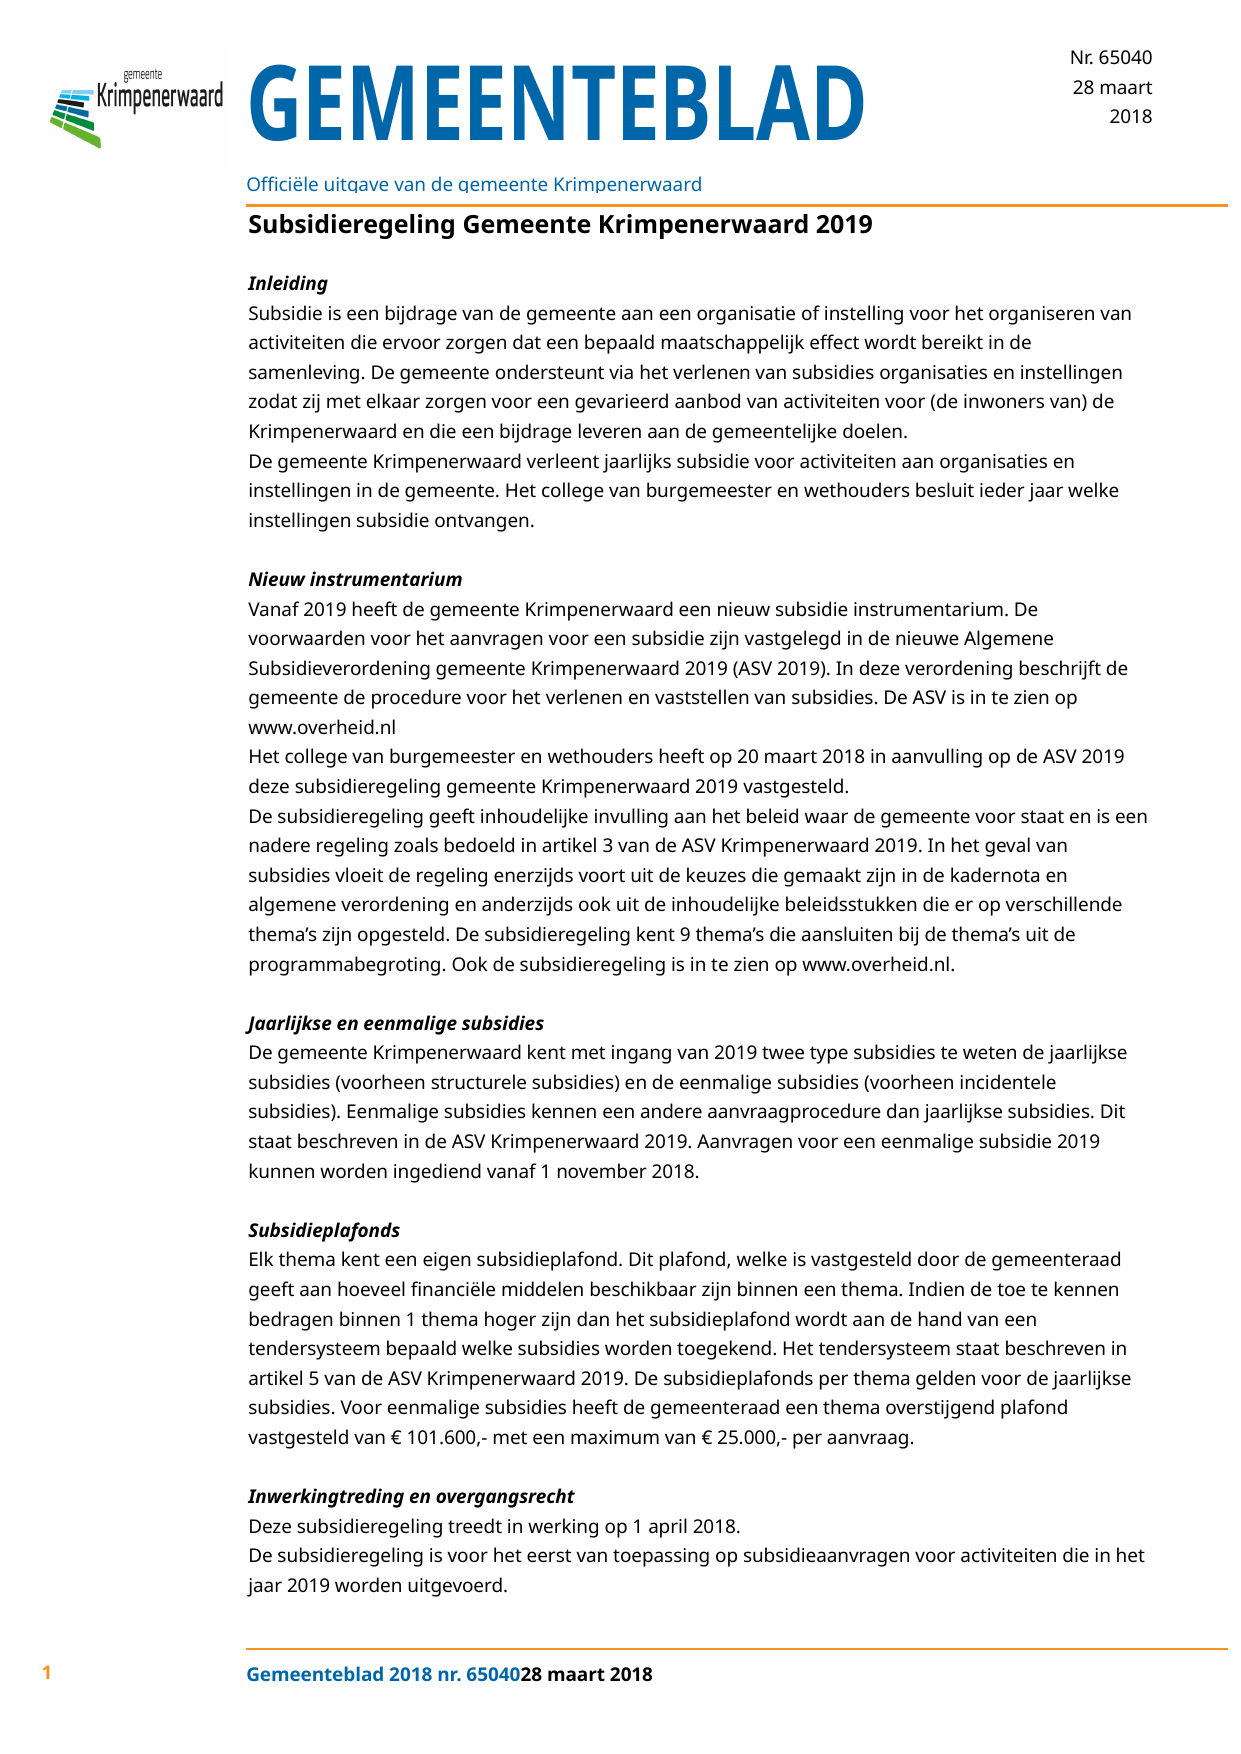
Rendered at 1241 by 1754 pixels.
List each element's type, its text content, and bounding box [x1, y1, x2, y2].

picture [41, 47, 231, 172]
text Subsidie is een bijdrage van de gemeente aan een organisatie of instelling voor het organiseren van activiteiten die ervoor zorgen dat een bepaald maatschappelijk effect wordt bereikt in de samenleving. De gemeente ondersteunt via het verlenen van subsidies organisaties en instellingen zodat zij met elkaar zorgen voor een gevarieerd aanbod van activiteiten voor (de inwoners van) de Krimpenerwaard en die een bijdrage leveren aan de gemeentelijke doelen. [248, 300, 1152, 444]
text De subsidieregeling is voor het eerst van toepassing op subsidieaanvragen voor activiteiten die in het jaar 2019 worden uitgevoerd. [248, 1542, 1152, 1598]
text Inwerkingtreding en overgangsrecht [248, 1483, 1152, 1509]
text Vanaf 2019 heeft de gemeente Krimpenerwaard een nieuw subsidie instrumentarium. De voorwaarden voor het aanvragen voor een subsidie zijn vastgelegd in de nieuwe Algemene Subsidieverordening gemeente Krimpenerwaard 2019 (ASV 2019). In deze verordening beschrijft de gemeente de procedure voor het verlenen en vaststellen van subsidies. De ASV is in te zien op www.overheid.nl [248, 596, 1152, 740]
text De subsidieregeling geeft inhoudelijke invulling aan het beleid waar de gemeente voor staat en is een nadere regeling zoals bedoeld in artikel 3 van de ASV Krimpenerwaard 2019. In het geval van subsidies vloeit de regeling enerzijds voort uit de keuzes die gemaakt zijn in de kadernota en algemene verordening en anderzijds ook uit de inhoudelijke beleidsstukken die er op verschillende thema’s zijn opgesteld. De subsidieregeling kent 9 thema’s die aansluiten bij de thema’s uit de programmabegroting. Ook de subsidieregeling is in te zien op www.overheid.nl. [248, 803, 1152, 976]
text Subsidieregeling Gemeente Krimpenerwaard 2019 [248, 207, 1152, 241]
text Elk thema kent een eigen subsidieplafond. Dit plafond, welke is vastgesteld door de gemeenteraad geeft aan hoeveel financiële middelen beschikbaar zijn binnen een thema. Indien de toe te kennen bedragen binnen 1 thema hoger zijn dan het subsidieplafond wordt aan de hand van een tendersysteem bepaald welke subsidies worden toegekend. Het tendersysteem staat beschreven in artikel 5 van de ASV Krimpenerwaard 2019. De subsidieplafonds per thema gelden voor de jaarlijkse subsidies. Voor eenmalige subsidies heeft de gemeenteraad een thema overstijgend plafond vastgesteld van € 101.600,- met een maximum van € 25.000,- per aanvraag. [248, 1247, 1152, 1450]
text Deze subsidieregeling treedt in werking op 1 april 2018. [248, 1513, 1152, 1538]
text Jaarlijkse en eenmalige subsidies [248, 1010, 1152, 1036]
text Nieuw instrumentarium [248, 566, 1152, 592]
text De gemeente Krimpenerwaard kent met ingang van 2019 twee type subsidies te weten de jaarlijkse subsidies (voorheen structurele subsidies) en de eenmalige subsidies (voorheen incidentele subsidies). Eenmalige subsidies kennen een andere aanvraagprocedure dan jaarlijkse subsidies. Dit staat beschreven in de ASV Krimpenerwaard 2019. Aanvragen voor een eenmalige subsidie 2019 kunnen worden ingediend vanaf 1 november 2018. [248, 1039, 1152, 1183]
text Inleiding [248, 270, 1152, 296]
text De gemeente Krimpenerwaard verleent jaarlijks subsidie voor activiteiten aan organisaties en instellingen in de gemeente. Het college van burgemeester en wethouders besluit ieder jaar welke instellingen subsidie ontvangen. [248, 448, 1152, 533]
text Subsidieplafonds [248, 1217, 1152, 1243]
text Het college van burgemeester en wethouders heeft op 20 maart 2018 in aanvulling op de ASV 2019 deze subsidieregeling gemeente Krimpenerwaard 2019 vastgesteld. [248, 744, 1152, 799]
